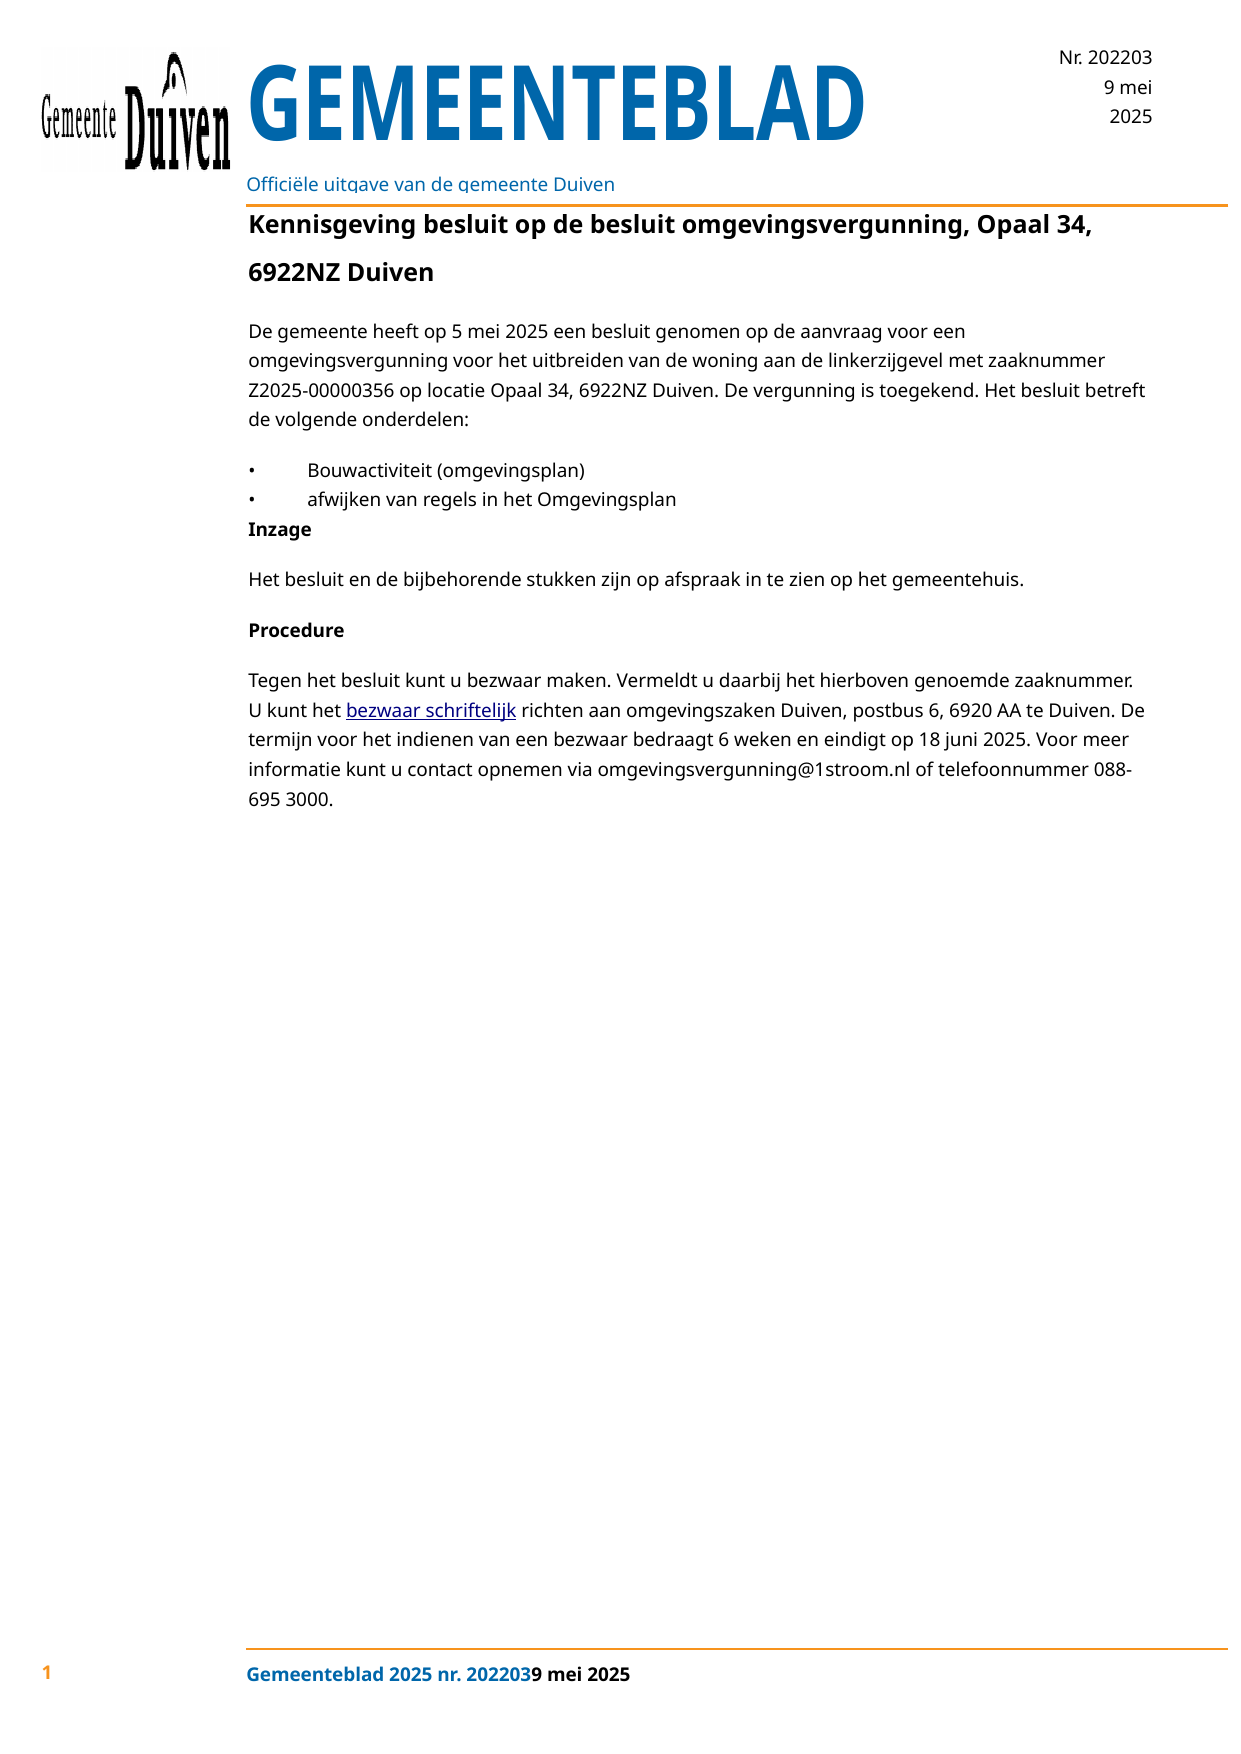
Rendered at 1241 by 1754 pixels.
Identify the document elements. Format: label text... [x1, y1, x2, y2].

text Procedure [248, 617, 1152, 643]
text Kennisgeving besluit op de besluit omgevingsvergunning, Opaal 34, 6922NZ Duiven [248, 207, 1152, 288]
text De gemeente heeft op 5 mei 2025 een besluit genomen op de aanvraag voor een omgevingsvergunning voor het uitbreiden van de woning aan de linkerzijgevel met zaaknummer Z2025-00000356 op locatie Opaal 34, 6922NZ Duiven. De vergunning is toegekend. Het besluit betreft de volgende onderdelen: [248, 318, 1152, 432]
list Bouwactiviteit (omgevingsplan) [248, 457, 1152, 483]
text Tegen het besluit kunt u bezwaar maken. Vermeldt u daarbij het hierboven genoemde zaaknummer. U kunt het bezwaar schriftelijk richten aan omgevingszaken Duiven, postbus 6, 6920 AA te Duiven. De termijn voor het indienen van een bezwaar bedraagt 6 weken en eindigt op 18 juni 2025. Voor meer informatie kunt u contact opnemen via omgevingsvergunning@1stroom.nl of telefoonnummer 088-695 3000. [248, 667, 1152, 812]
list afwijken van regels in het Omgevingsplan [248, 487, 1152, 512]
text Inzage [248, 516, 1152, 542]
picture [41, 47, 231, 172]
text Het besluit en de bijbehorende stukken zijn op afspraak in te zien op het gemeentehuis. [248, 567, 1152, 592]
